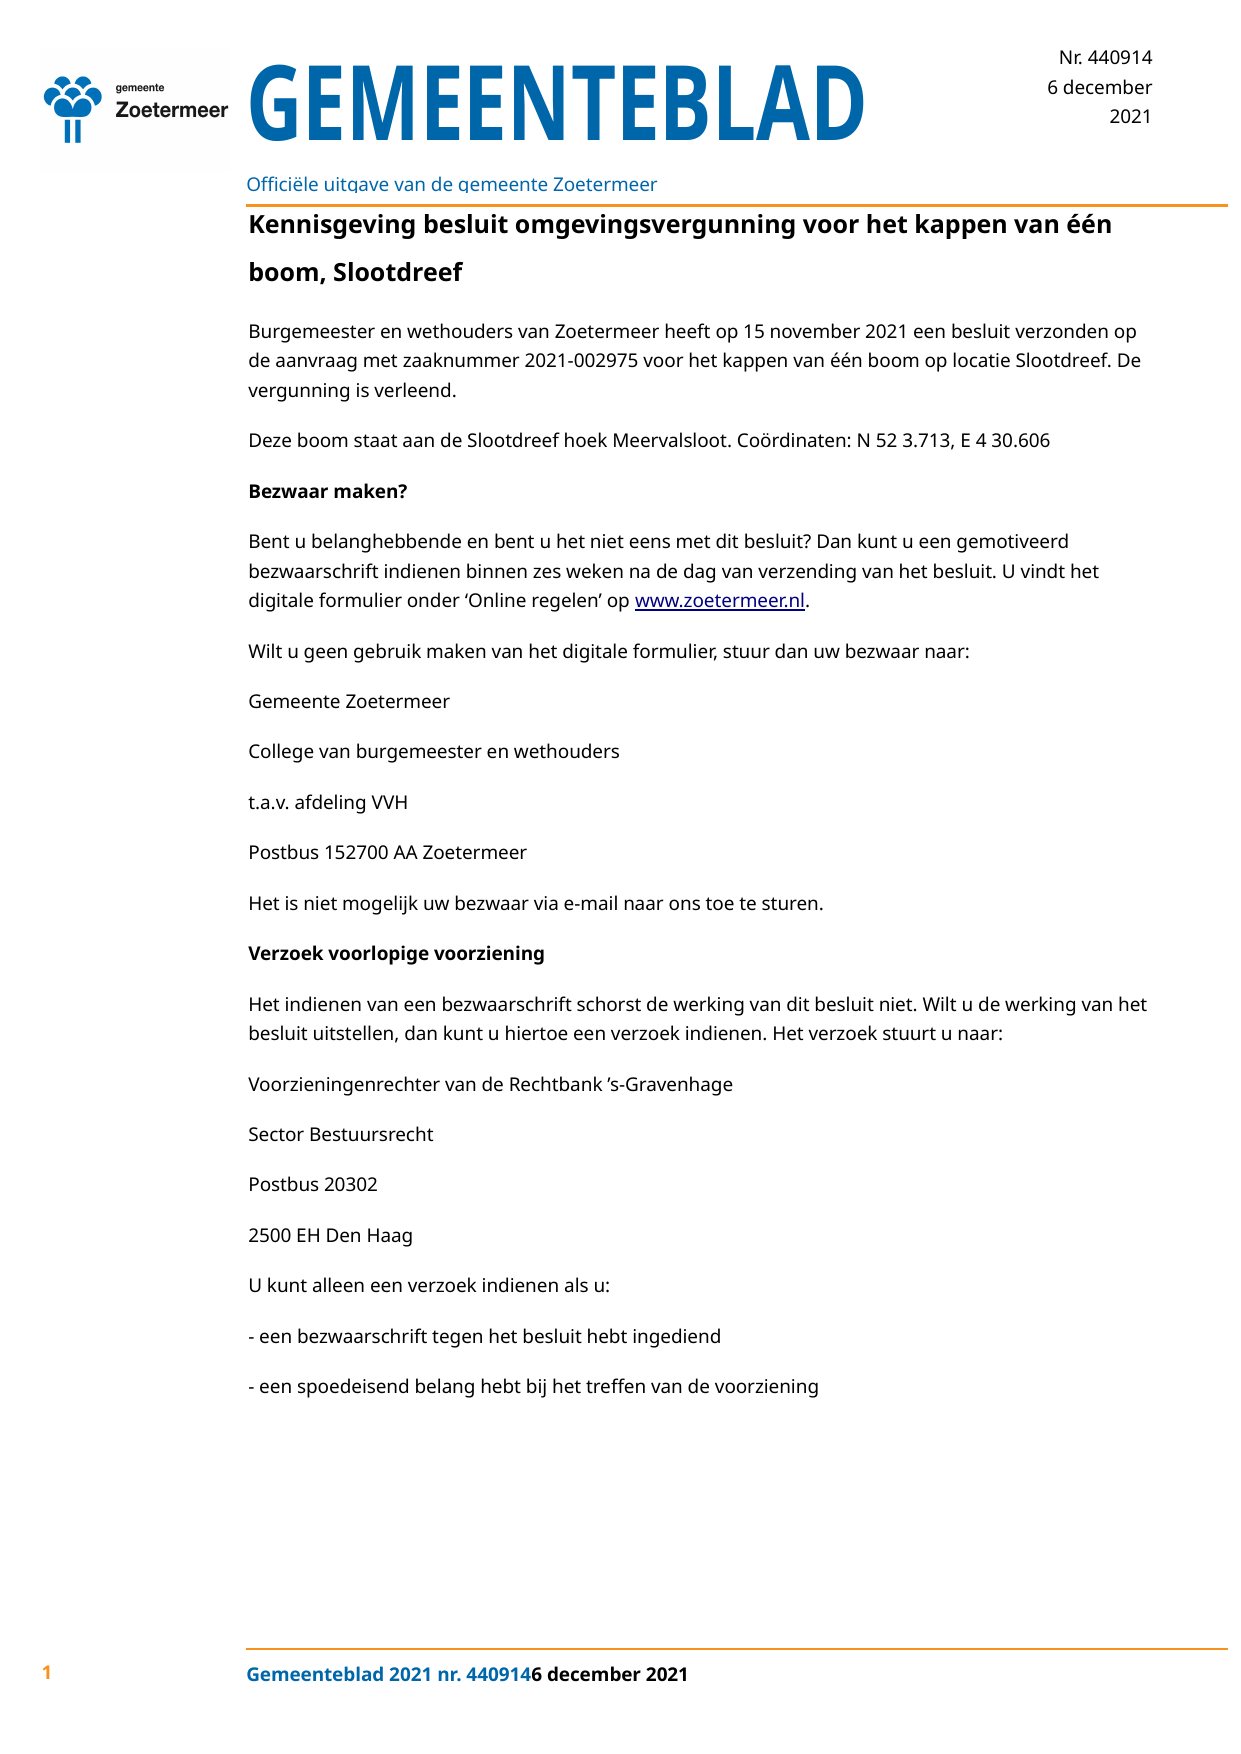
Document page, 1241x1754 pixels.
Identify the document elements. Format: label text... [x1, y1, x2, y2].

text Bent u belanghebbende en bent u het niet eens met dit besluit? Dan kunt u een gemotiveerd bezwaarschrift indienen binnen zes weken na de dag van verzending van het besluit. U vindt het digitale formulier onder ‘Online regelen’ op www.zoetermeer.nl. [248, 528, 1152, 613]
text Postbus 152700 AA Zoetermeer [248, 839, 1152, 865]
text Verzoek voorlopige voorziening [248, 940, 1152, 966]
text Wilt u geen gebruik maken van het digitale formulier, stuur dan uw bezwaar naar: [248, 638, 1152, 664]
picture [41, 47, 231, 172]
text U kunt alleen een verzoek indienen als u: [248, 1272, 1152, 1298]
text Deze boom staat aan de Slootdreef hoek Meervalsloot. Coördinaten: N 52 3.713, E 4 30.606 [248, 427, 1152, 453]
text Sector Bestuursrecht [248, 1121, 1152, 1147]
text College van burgemeester en wethouders [248, 739, 1152, 764]
text t.a.v. afdeling VVH [248, 789, 1152, 815]
text Het indienen van een bezwaarschrift schorst de werking van dit besluit niet. Wilt u de werking van het besluit uitstellen, dan kunt u hiertoe een verzoek indienen. Het verzoek stuurt u naar: [248, 991, 1152, 1046]
text Het is niet mogelijk uw bezwaar via e-mail naar ons toe te sturen. [248, 890, 1152, 916]
text - een bezwaarschrift tegen het besluit hebt ingediend [248, 1323, 1152, 1349]
text Gemeente Zoetermeer [248, 688, 1152, 714]
text 2500 EH Den Haag [248, 1222, 1152, 1248]
text Voorzieningenrechter van de Rechtbank ’s-Gravenhage [248, 1071, 1152, 1097]
text Bezwaar maken? [248, 478, 1152, 504]
text - een spoedeisend belang hebt bij het treffen van de voorziening [248, 1373, 1152, 1399]
text Kennisgeving besluit omgevingsvergunning voor het kappen van één boom, Slootdreef [248, 207, 1152, 288]
text Burgemeester en wethouders van Zoetermeer heeft op 15 november 2021 een besluit verzonden op de aanvraag met zaaknummer 2021-002975 voor het kappen van één boom op locatie Slootdreef. De vergunning is verleend. [248, 318, 1152, 403]
text Postbus 20302 [248, 1172, 1152, 1197]
